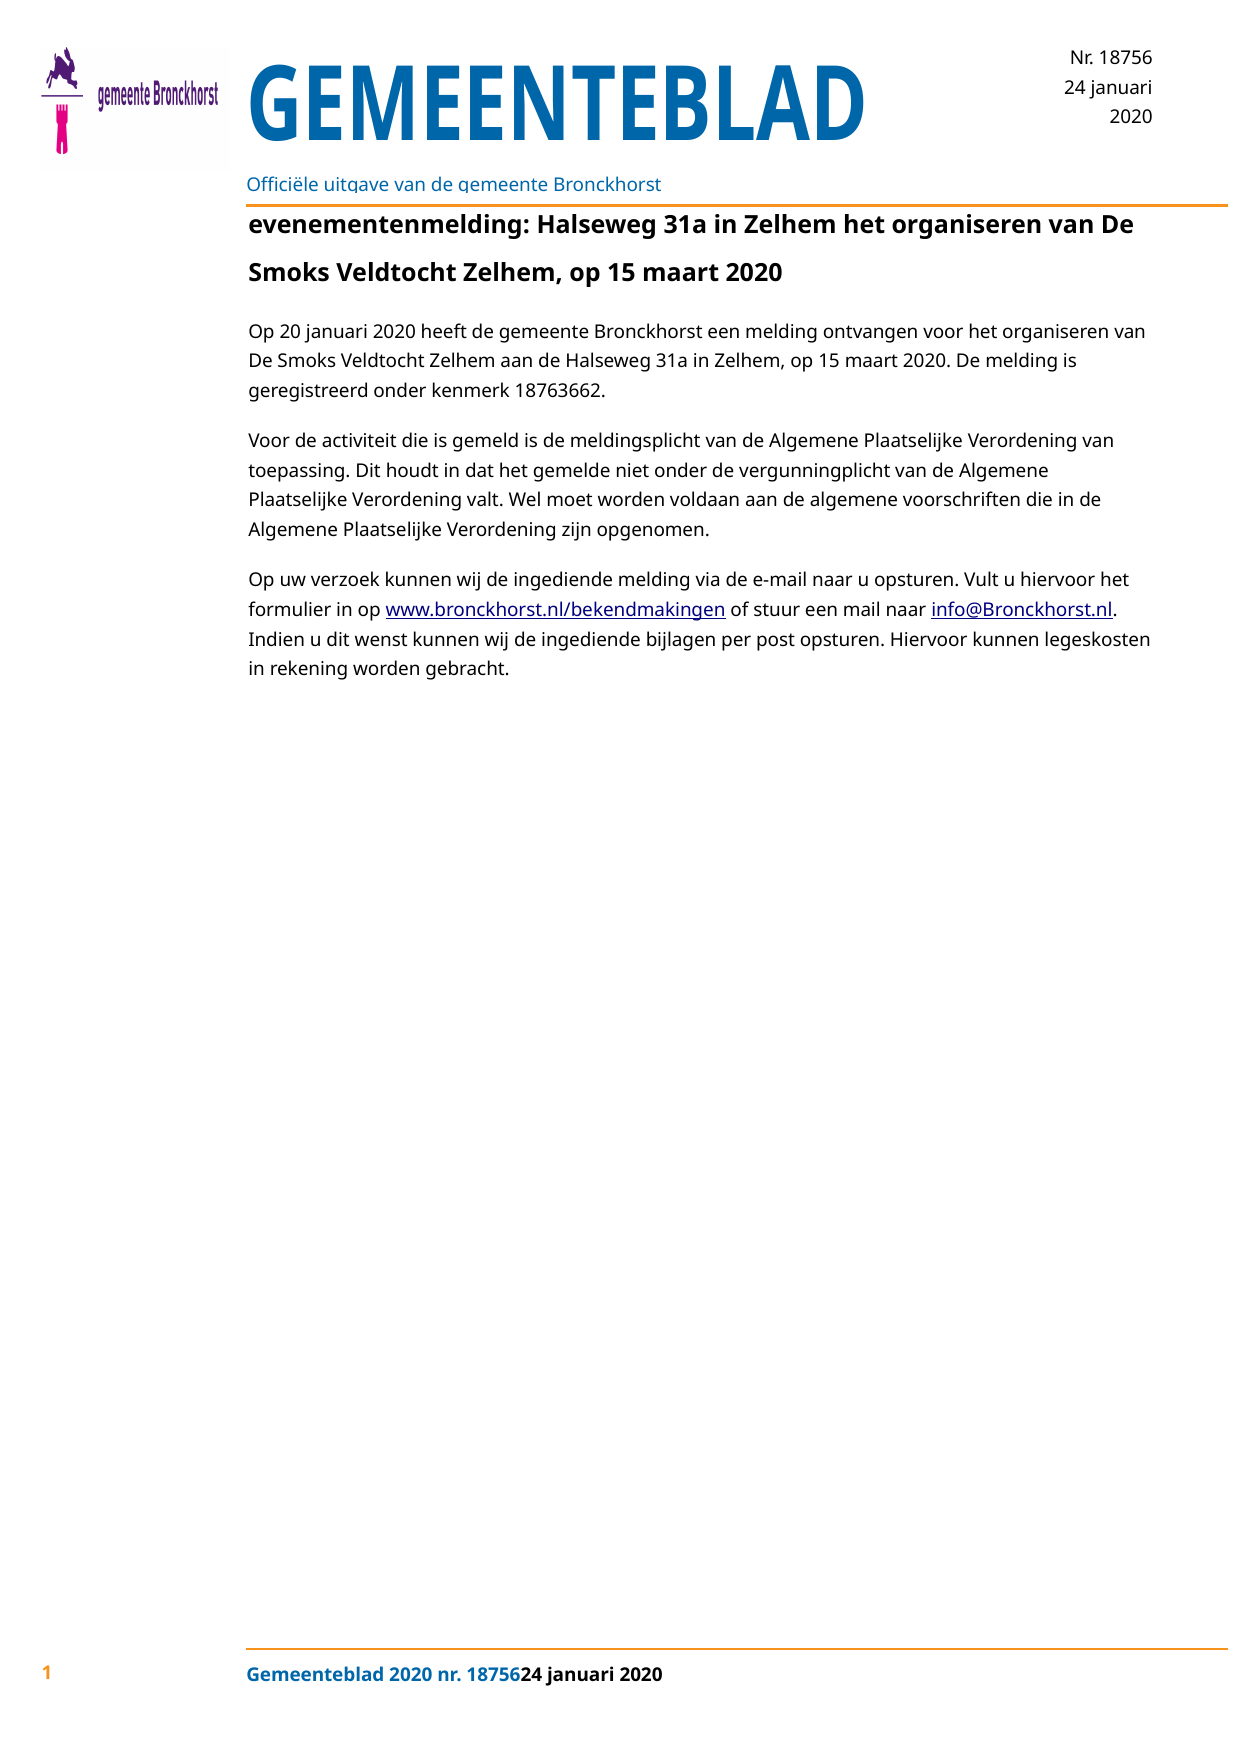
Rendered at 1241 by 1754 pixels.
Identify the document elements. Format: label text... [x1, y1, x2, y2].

text evenementenmelding: Halseweg 31a in Zelhem het organiseren van De Smoks Veldtocht Zelhem, op 15 maart 2020 [248, 207, 1152, 288]
picture [41, 47, 231, 172]
text Op 20 januari 2020 heeft de gemeente Bronckhorst een melding ontvangen voor het organiseren van De Smoks Veldtocht Zelhem aan de Halseweg 31a in Zelhem, op 15 maart 2020. De melding is geregistreerd onder kenmerk 18763662. [248, 318, 1152, 403]
text Op uw verzoek kunnen wij de ingediende melding via de e-mail naar u opsturen. Vult u hiervoor het formulier in op www.bronckhorst.nl/bekendmakingen of stuur een mail naar info@Bronckhorst.nl. Indien u dit wenst kunnen wij de ingediende bijlagen per post opsturen. Hiervoor kunnen legeskosten in rekening worden gebracht. [248, 567, 1152, 681]
text Voor de activiteit die is gemeld is de meldingsplicht van de Algemene Plaatselijke Verordening van toepassing. Dit houdt in dat het gemelde niet onder de vergunningplicht van de Algemene Plaatselijke Verordening valt. Wel moet worden voldaan aan de algemene voorschriften die in de Algemene Plaatselijke Verordening zijn opgenomen. [248, 427, 1152, 542]
